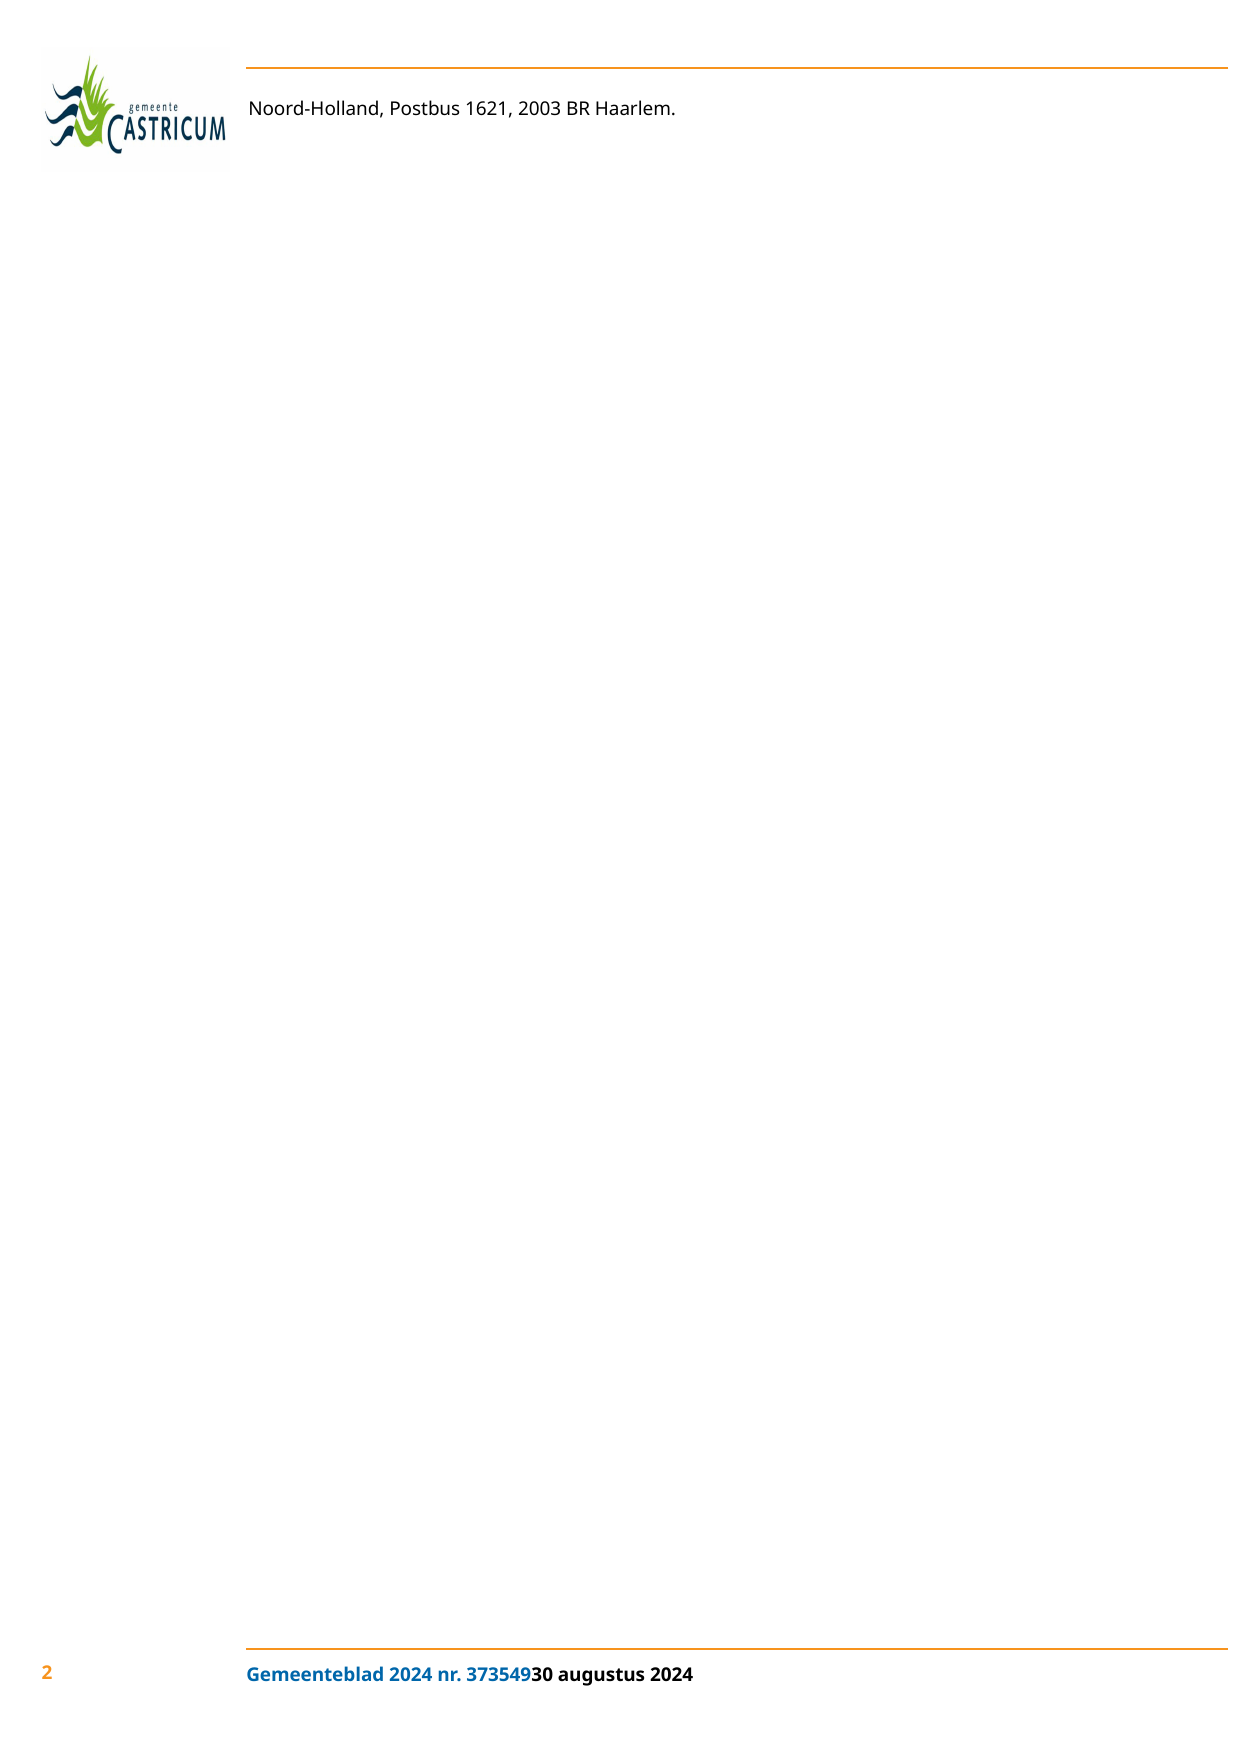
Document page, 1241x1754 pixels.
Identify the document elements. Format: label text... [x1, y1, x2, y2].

text Noord-Holland, Postbus 1621, 2003 BR Haarlem. [248, 95, 1152, 121]
picture [41, 47, 231, 172]
